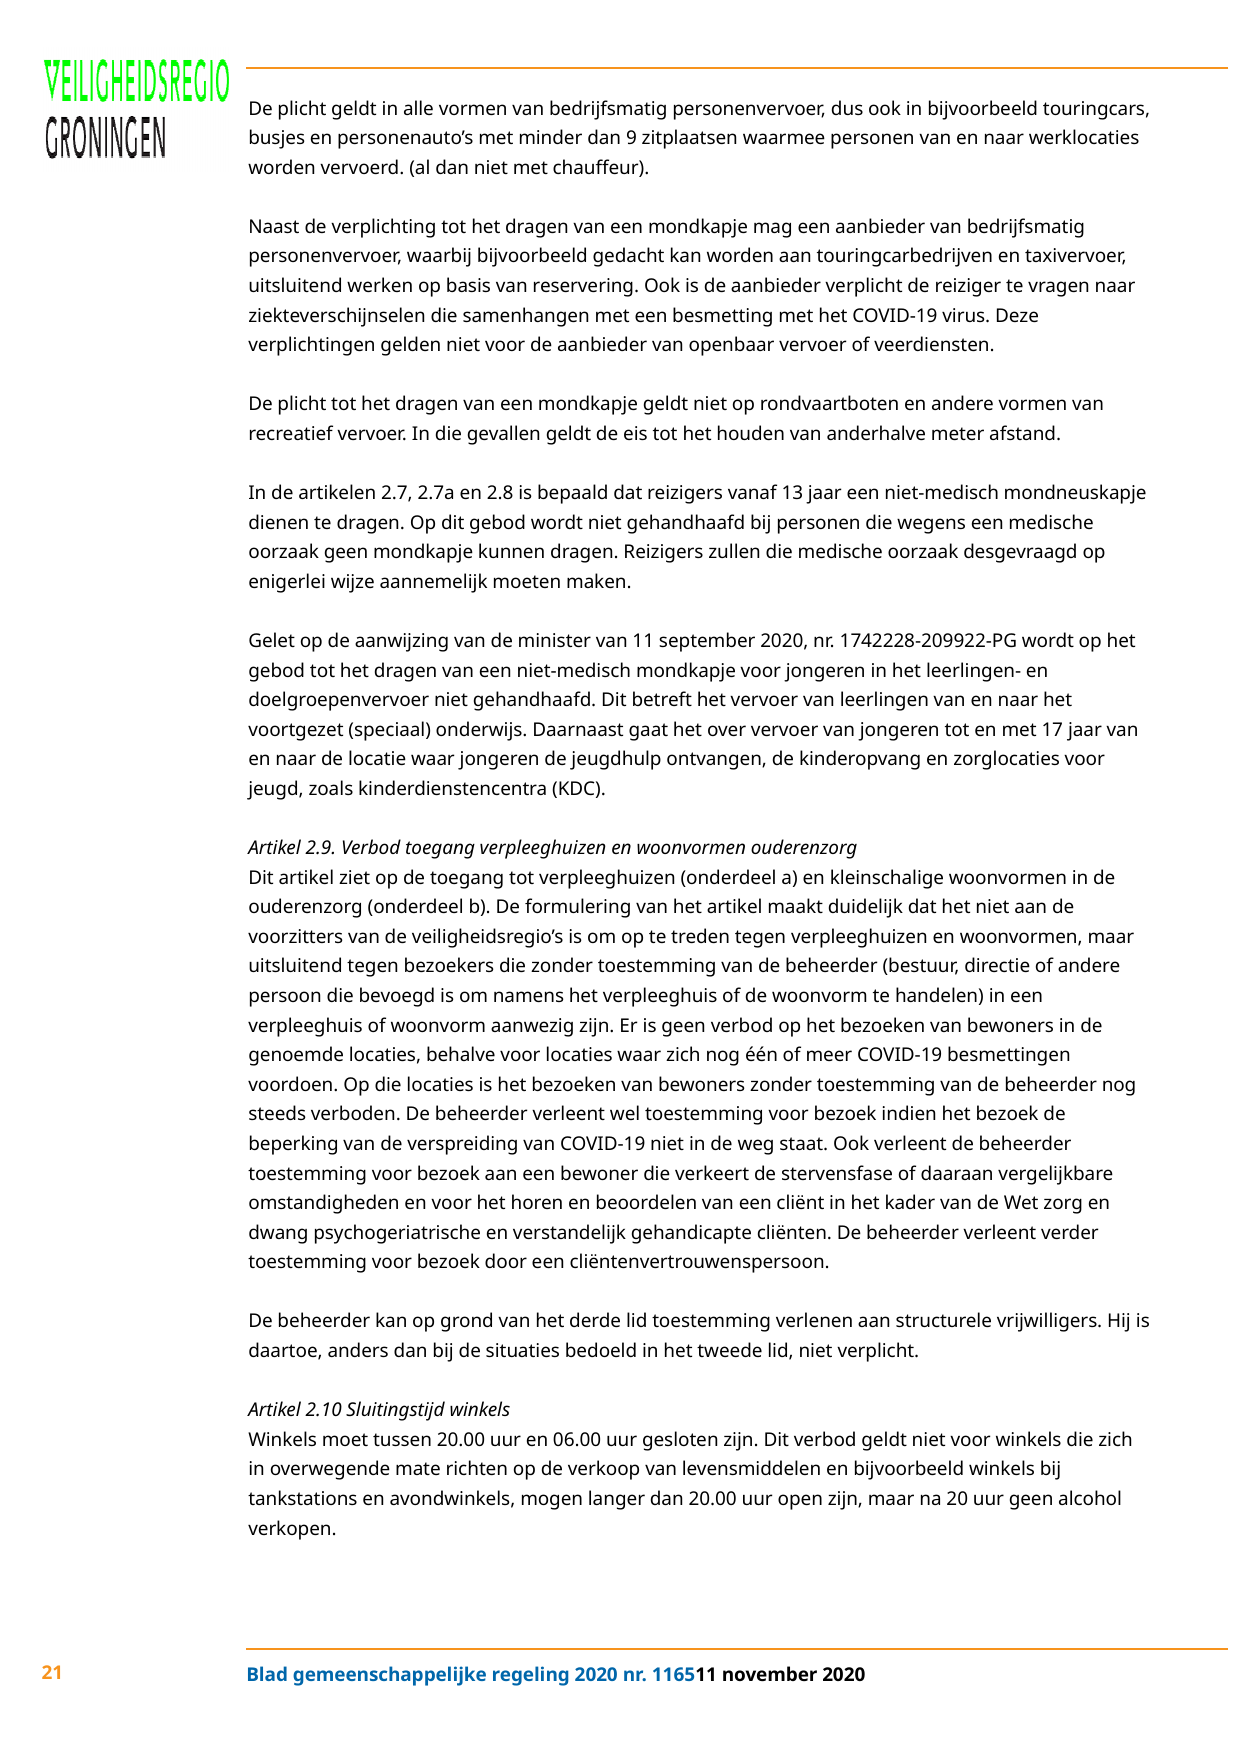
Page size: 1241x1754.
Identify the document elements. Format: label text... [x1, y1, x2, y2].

text Gelet op de aanwijzing van de minister van 11 september 2020, nr. 1742228-209922-PG wordt op het gebod tot het dragen van een niet-medisch mondkapje voor jongeren in het leerlingen- en doelgroepenvervoer niet gehandhaafd. Dit betreft het vervoer van leerlingen van en naar het voortgezet (speciaal) onderwijs. Daarnaast gaat het over vervoer van jongeren tot en met 17 jaar van en naar de locatie waar jongeren de jeugdhulp ontvangen, de kinderopvang en zorglocaties voor jeugd, zoals kinderdienstencentra (KDC). [248, 627, 1152, 801]
text Dit artikel ziet op de toegang tot verpleeghuizen (onderdeel a) en kleinschalige woonvormen in de ouderenzorg (onderdeel b). De formulering van het artikel maakt duidelijk dat het niet aan de voorzitters van de veiligheidsregio’s is om op te treden tegen verpleeghuizen en woonvormen, maar uitsluitend tegen bezoekers die zonder toestemming van de beheerder (bestuur, directie of andere persoon die bevoegd is om namens het verpleeghuis of de woonvorm te handelen) in een verpleeghuis of woonvorm aanwezig zijn. Er is geen verbod op het bezoeken van bewoners in de genoemde locaties, behalve voor locaties waar zich nog één of meer COVID-19 besmettingen voordoen. Op die locaties is het bezoeken van bewoners zonder toestemming van de beheerder nog steeds verboden. De beheerder verleent wel toestemming voor bezoek indien het bezoek de beperking van de verspreiding van COVID-19 niet in de weg staat. Ook verleent de beheerder toestemming voor bezoek aan een bewoner die verkeert de stervensfase of daaraan vergelijkbare omstandigheden en voor het horen en beoordelen van een cliënt in het kader van de Wet zorg en dwang psychogeriatrische en verstandelijk gehandicapte cliënten. De beheerder verleent verder toestemming voor bezoek door een cliëntenvertrouwenspersoon. [248, 864, 1152, 1274]
text Artikel 2.10 Sluitingstijd winkels [248, 1396, 1152, 1422]
text Naast de verplichting tot het dragen van een mondkapje mag een aanbieder van bedrijfsmatig personenvervoer, waarbij bijvoorbeeld gedacht kan worden aan touringcarbedrijven en taxivervoer, uitsluitend werken op basis van reservering. Ook is de aanbieder verplicht de reiziger te vragen naar ziekteverschijnselen die samenhangen met een besmetting met het COVID-19 virus. Deze verplichtingen gelden niet voor de aanbieder van openbaar vervoer of veerdiensten. [248, 213, 1152, 357]
text De beheerder kan op grond van het derde lid toestemming verlenen aan structurele vrijwilligers. Hij is daartoe, anders dan bij de situaties bedoeld in het tweede lid, niet verplicht. [248, 1308, 1152, 1363]
text De plicht tot het dragen van een mondkapje geldt niet op rondvaartboten en andere vormen van recreatief vervoer. In die gevallen geldt de eis tot het houden van anderhalve meter afstand. [248, 391, 1152, 446]
text De plicht geldt in alle vormen van bedrijfsmatig personenvervoer, dus ook in bijvoorbeeld touringcars, busjes en personenauto’s met minder dan 9 zitplaatsen waarmee personen van en naar werklocaties worden vervoerd. (al dan niet met chauffeur). [248, 95, 1152, 180]
picture [41, 47, 231, 172]
text In de artikelen 2.7, 2.7a en 2.8 is bepaald dat reizigers vanaf 13 jaar een niet-medisch mondneuskapje dienen te dragen. Op dit gebod wordt niet gehandhaafd bij personen die wegens een medische oorzaak geen mondkapje kunnen dragen. Reizigers zullen die medische oorzaak desgevraagd op enigerlei wijze aannemelijk moeten maken. [248, 479, 1152, 594]
text Winkels moet tussen 20.00 uur en 06.00 uur gesloten zijn. Dit verbod geldt niet voor winkels die zich in overwegende mate richten op de verkoop van levensmiddelen en bijvoorbeeld winkels bij tankstations en avondwinkels, mogen langer dan 20.00 uur open zijn, maar na 20 uur geen alcohol verkopen. [248, 1426, 1152, 1541]
text Artikel 2.9. Verbod toegang verpleeghuizen en woonvormen ouderenzorg [248, 834, 1152, 860]
